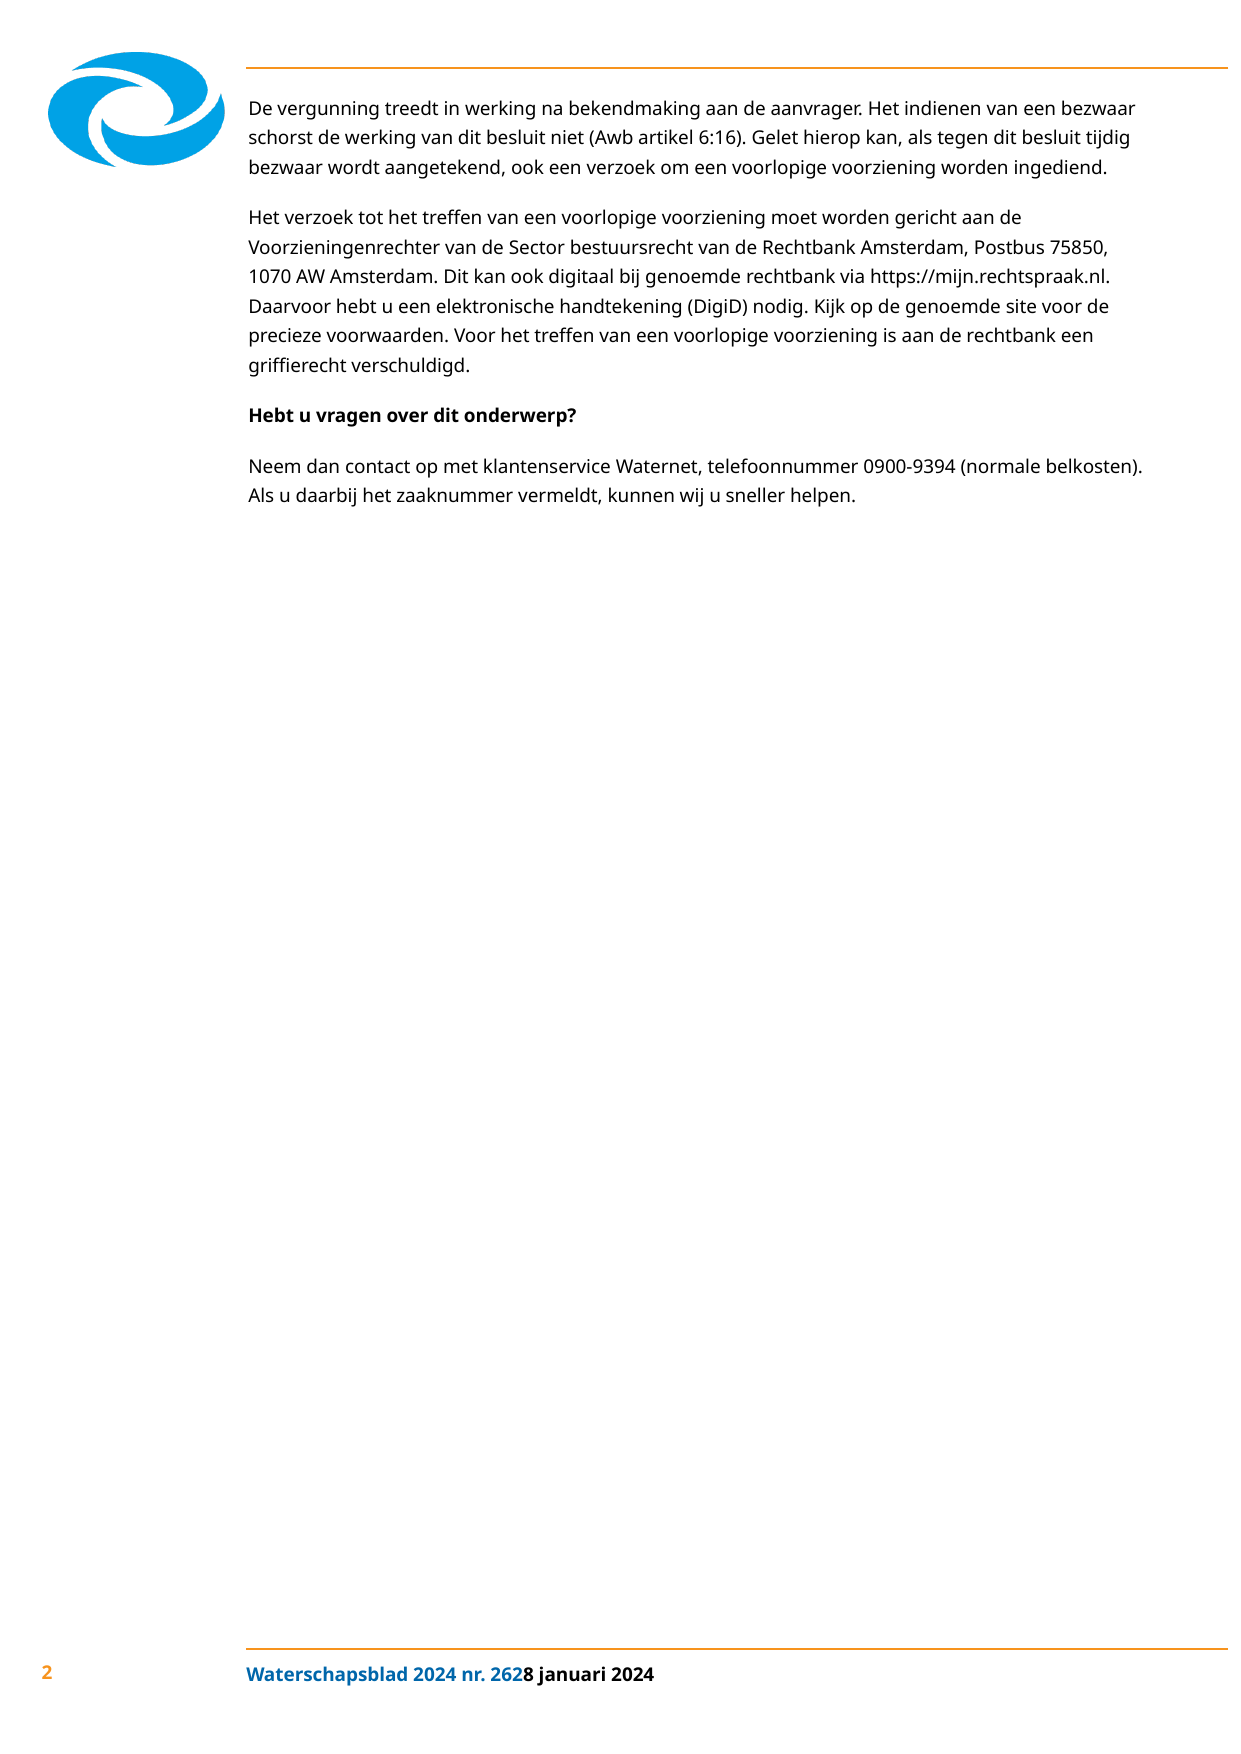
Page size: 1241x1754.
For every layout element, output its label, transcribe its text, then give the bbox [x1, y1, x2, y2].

text De vergunning treedt in werking na bekendmaking aan de aanvrager. Het indienen van een bezwaar schorst de werking van dit besluit niet (Awb artikel 6:16). Gelet hierop kan, als tegen dit besluit tijdig bezwaar wordt aangetekend, ook een verzoek om een voorlopige voorziening worden ingediend. [248, 95, 1152, 180]
picture [41, 47, 231, 172]
text Het verzoek tot het treffen van een voorlopige voorziening moet worden gericht aan de Voorzieningenrechter van de Sector bestuursrecht van de Rechtbank Amsterdam, Postbus 75850, 1070 AW Amsterdam. Dit kan ook digitaal bij genoemde rechtbank via https://mijn.rechtspraak.nl. Daarvoor hebt u een elektronische handtekening (DigiD) nodig. Kijk op de genoemde site voor de precieze voorwaarden. Voor het treffen van een voorlopige voorziening is aan de rechtbank een griffierecht verschuldigd. [248, 204, 1152, 378]
text Hebt u vragen over dit onderwerp? [248, 403, 1152, 428]
text Neem dan contact op met klantenservice Waternet, telefoonnummer 0900-9394 (normale belkosten). Als u daarbij het zaaknummer vermeldt, kunnen wij u sneller helpen. [248, 453, 1152, 508]
